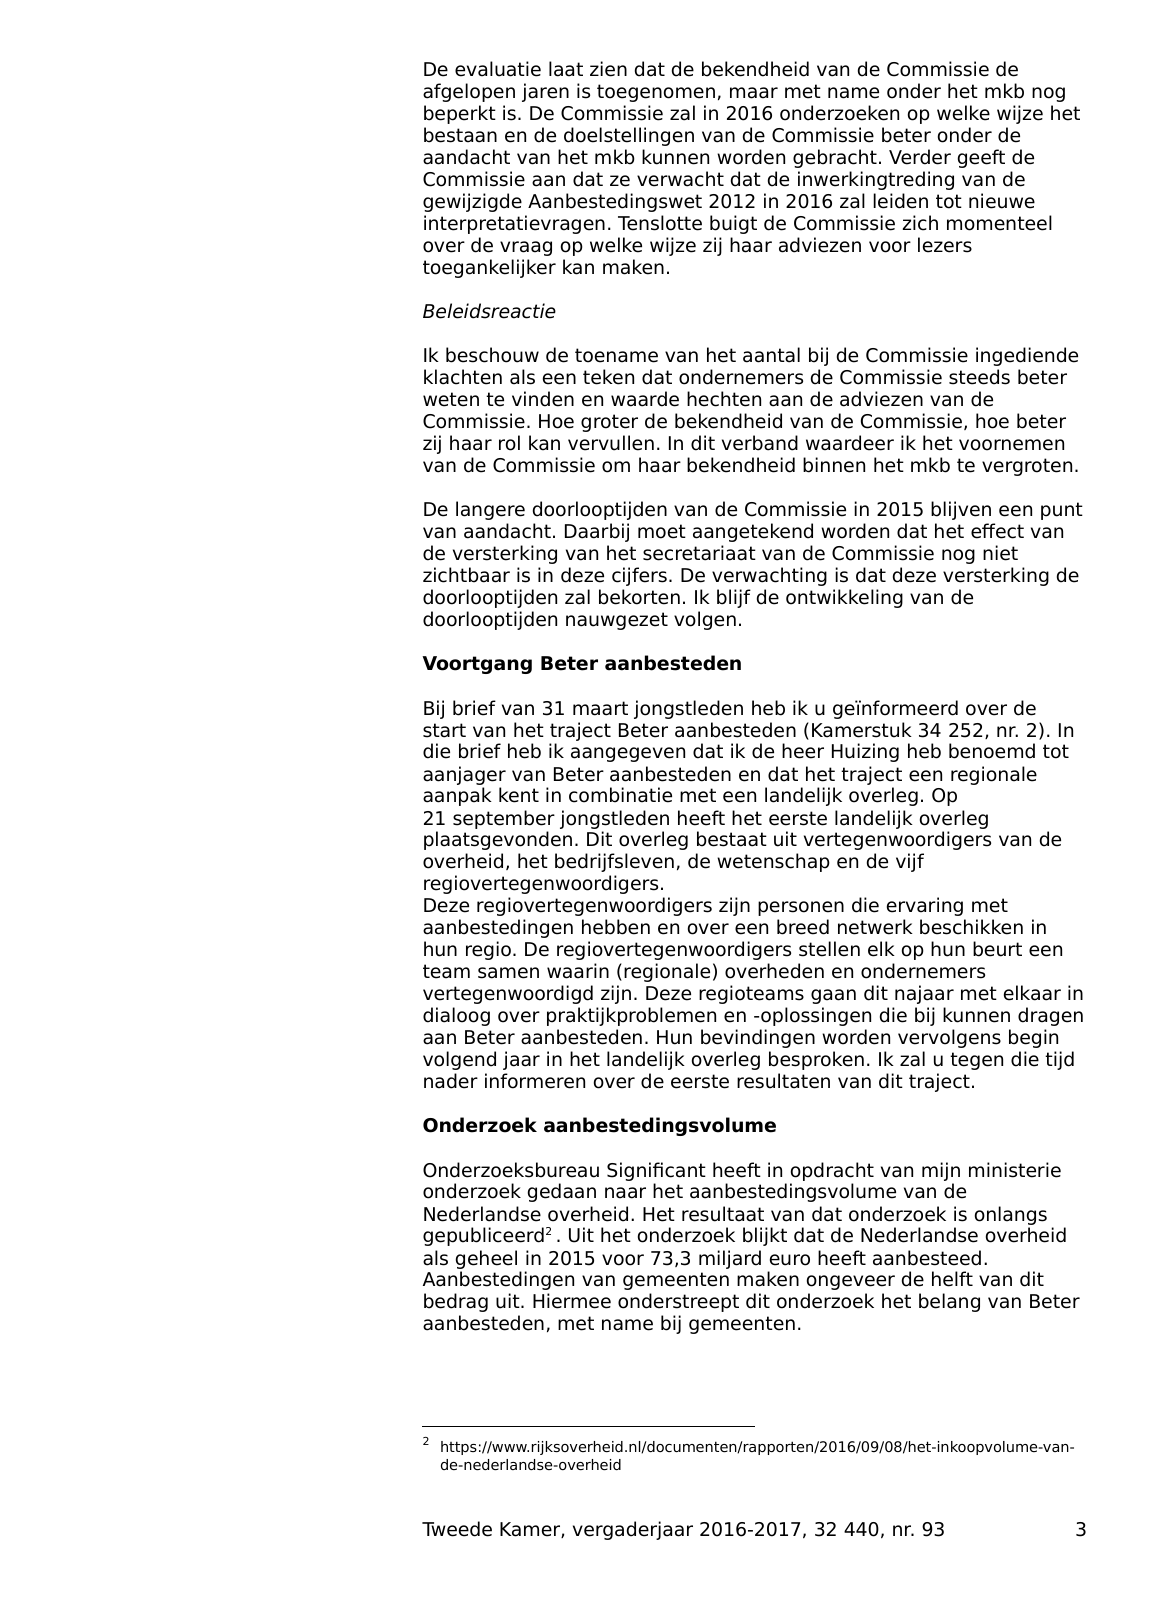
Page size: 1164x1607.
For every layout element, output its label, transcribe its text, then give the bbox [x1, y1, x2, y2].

text De langere doorlooptijden van de Commissie in 2015 blijven een punt van aandacht. Daarbij moet aangetekend worden dat het effect van de versterking van het secretariaat van de Commissie nog niet zichtbaar is in deze cijfers. De verwachting is dat deze versterking de doorlooptijden zal bekorten. Ik blijf de ontwikkeling van de doorlooptijden nauwgezet volgen. [422, 499, 1087, 631]
text Onderzoeksbureau Significant heeft in opdracht van mijn ministerie onderzoek gedaan naar het aanbestedingsvolume van de Nederlandse overheid. Het resultaat van dat onderzoek is onlangs gepubliceerd. Uit het onderzoek blijkt dat de Nederlandse overheid als geheel in 2015 voor 73,3 miljard euro heeft aanbesteed. Aanbestedingen van gemeenten maken ongeveer de helft van dit bedrag uit. Hiermee onderstreept dit onderzoek het belang van Beter aanbesteden, met name bij gemeenten. [422, 1159, 1087, 1335]
subtitle Onderzoek aanbestedingsvolume [422, 1115, 1087, 1137]
text De evaluatie laat zien dat de bekendheid van de Commissie de afgelopen jaren is toegenomen, maar met name onder het mkb nog beperkt is. De Commissie zal in 2016 onderzoeken op welke wijze het bestaan en de doelstellingen van de Commissie beter onder de aandacht van het mkb kunnen worden gebracht. Verder geeft de Commissie aan dat ze verwacht dat de inwerkingtreding van de gewijzigde Aanbestedingswet 2012 in 2016 zal leiden tot nieuwe interpretatievragen. Tenslotte buigt de Commissie zich momenteel over de vraag op welke wijze zij haar adviezen voor lezers toegankelijker kan maken. [422, 59, 1087, 279]
text Deze regiovertegenwoordigers zijn personen die ervaring met aanbestedingen hebben en over een breed netwerk beschikken in hun regio. De regiovertegenwoordigers stellen elk op hun beurt een team samen waarin (regionale) overheden en ondernemers vertegenwoordigd zijn. Deze regioteams gaan dit najaar met elkaar in dialoog over praktijkproblemen en -oplossingen die bij kunnen dragen aan Beter aanbesteden. Hun bevindingen worden vervolgens begin volgend jaar in het landelijk overleg besproken. Ik zal u tegen die tijd nader informeren over de eerste resultaten van dit traject. [422, 895, 1087, 1093]
subtitle Voortgang Beter aanbesteden [422, 653, 1087, 675]
text https://www.rijksoverheid.nl/documenten/rapporten/2016/09/08/het-inkoopvolume-van-de-nederlandse-overheid [422, 1435, 1087, 1474]
subtitle Beleidsreactie [422, 301, 1087, 323]
text Bij brief van 31 maart jongstleden heb ik u geïnformeerd over de start van het traject Beter aanbesteden (Kamerstuk 34 252, nr. 2). In die brief heb ik aangegeven dat ik de heer Huizing heb benoemd tot aanjager van Beter aanbesteden en dat het traject een regionale aanpak kent in combinatie met een landelijk overleg. Op 21 september jongstleden heeft het eerste landelijk overleg plaatsgevonden. Dit overleg bestaat uit vertegenwoordigers van de overheid, het bedrijfsleven, de wetenschap en de vijf regiovertegenwoordigers. [422, 697, 1087, 895]
text Ik beschouw de toename van het aantal bij de Commissie ingediende klachten als een teken dat ondernemers de Commissie steeds beter weten te vinden en waarde hechten aan de adviezen van de Commissie. Hoe groter de bekendheid van de Commissie, hoe beter zij haar rol kan vervullen. In dit verband waardeer ik het voornemen van de Commissie om haar bekendheid binnen het mkb te vergroten. [422, 345, 1087, 477]
